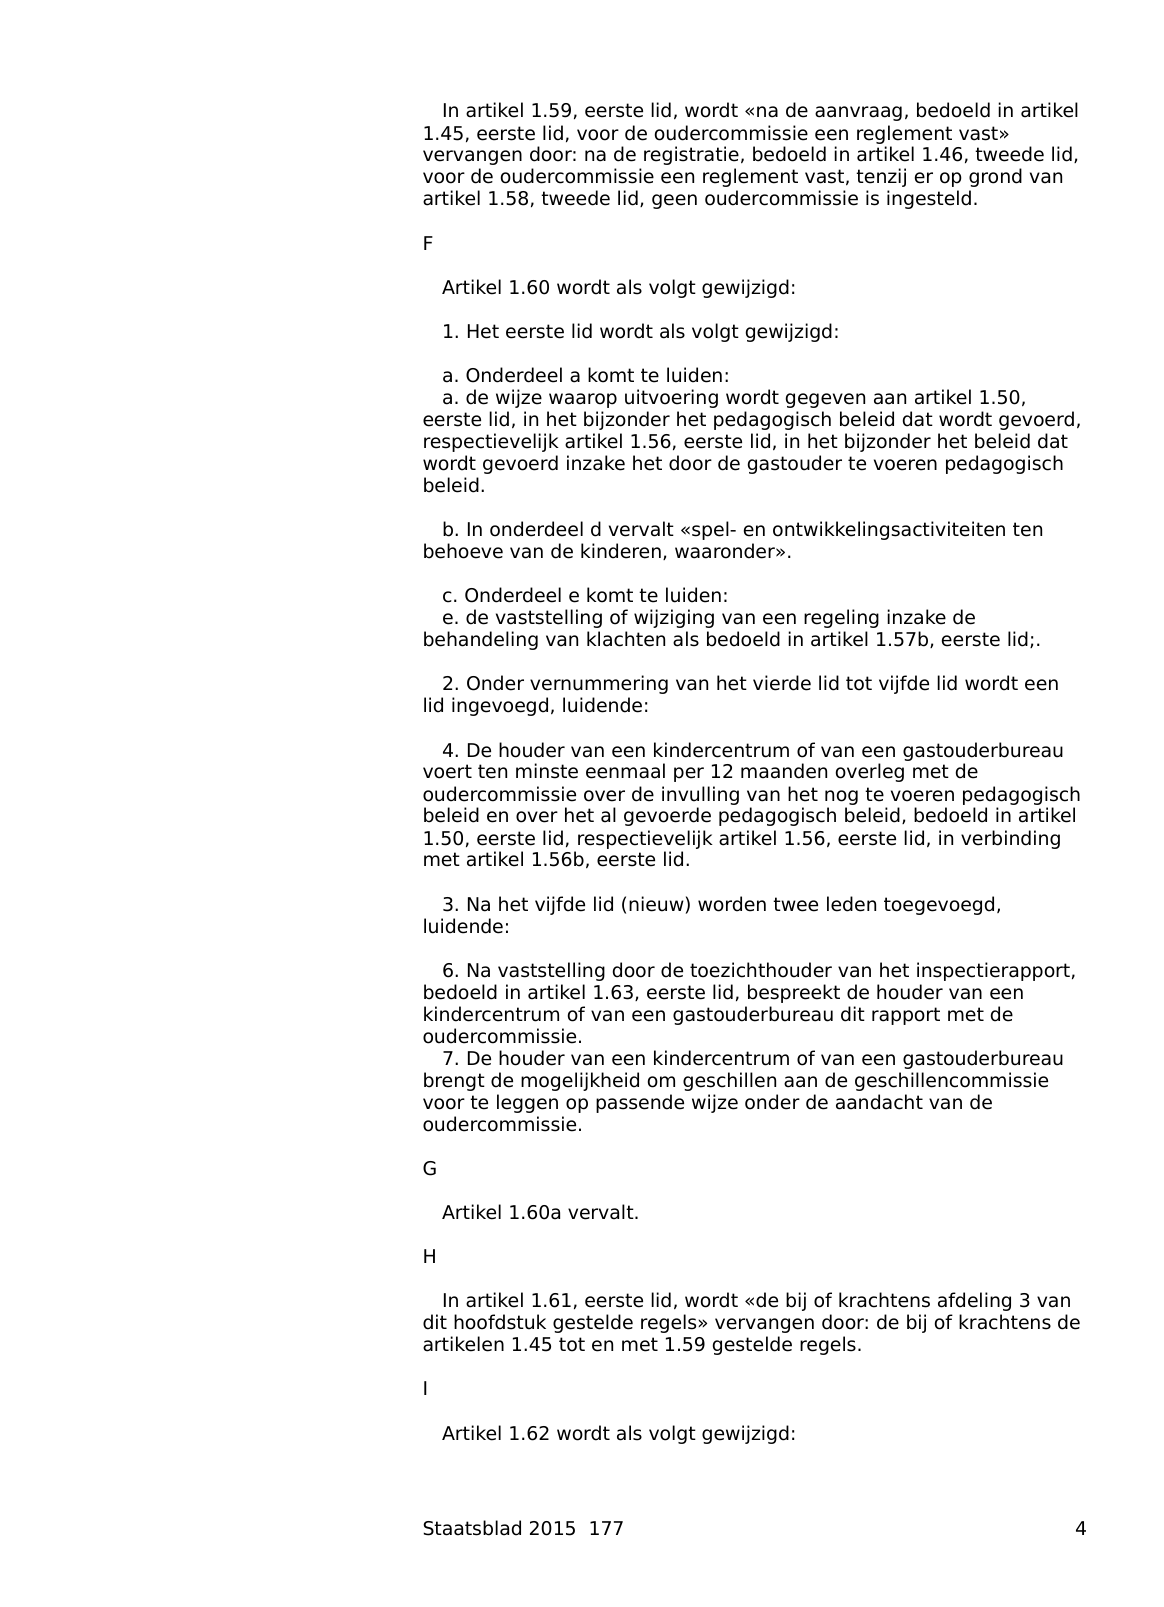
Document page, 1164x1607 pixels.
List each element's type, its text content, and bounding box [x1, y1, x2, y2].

text F [422, 232, 1087, 254]
text 2. Onder vernummering van het vierde lid tot vijfde lid wordt een lid ingevoegd, luidende: [422, 673, 1087, 717]
text Artikel 1.60a vervalt. [422, 1202, 1087, 1224]
text I [422, 1378, 1087, 1400]
text 6. Na vaststelling door de toezichthouder van het inspectierapport, bedoeld in artikel 1.63, eerste lid, bespreekt de houder van een kindercentrum of van een gastouderbureau dit rapport met de oudercommissie. [422, 960, 1087, 1048]
text In artikel 1.61, eerste lid, wordt «de bij of krachtens afdeling 3 van dit hoofdstuk gestelde regels» vervangen door: de bij of krachtens de artikelen 1.45 tot en met 1.59 gestelde regels. [422, 1290, 1087, 1356]
text 4. De houder van een kindercentrum of van een gastouderbureau voert ten minste eenmaal per 12 maanden overleg met de oudercommissie over de invulling van het nog te voeren pedagogisch beleid en over het al gevoerde pedagogisch beleid, bedoeld in artikel 1.50, eerste lid, respectievelijk artikel 1.56, eerste lid, in verbinding met artikel 1.56b, eerste lid. [422, 739, 1087, 871]
text a. Onderdeel a komt te luiden: [422, 365, 1087, 387]
text Artikel 1.62 wordt als volgt gewijzigd: [422, 1422, 1087, 1444]
text 1. Het eerste lid wordt als volgt gewijzigd: [422, 321, 1087, 343]
text In artikel 1.59, eerste lid, wordt «na de aanvraag, bedoeld in artikel 1.45, eerste lid, voor de oudercommissie een reglement vast» vervangen door: na de registratie, bedoeld in artikel 1.46, tweede lid, voor de oudercommissie een reglement vast, tenzij er op grond van artikel 1.58, tweede lid, geen oudercommissie is ingesteld. [422, 100, 1087, 210]
text Artikel 1.60 wordt als volgt gewijzigd: [422, 277, 1087, 299]
text G [422, 1158, 1087, 1180]
text a. de wijze waarop uitvoering wordt gegeven aan artikel 1.50, eerste lid, in het bijzonder het pedagogisch beleid dat wordt gevoerd, respectievelijk artikel 1.56, eerste lid, in het bijzonder het beleid dat wordt gevoerd inzake het door de gastouder te voeren pedagogisch beleid. [422, 387, 1087, 497]
text b. In onderdeel d vervalt «spel- en ontwikkelingsactiviteiten ten behoeve van de kinderen, waaronder». [422, 519, 1087, 563]
text H [422, 1246, 1087, 1268]
text e. de vaststelling of wijziging van een regeling inzake de behandeling van klachten als bedoeld in artikel 1.57b, eerste lid;. [422, 607, 1087, 651]
text 7. De houder van een kindercentrum of van een gastouderbureau brengt de mogelijkheid om geschillen aan de geschillencommissie voor te leggen op passende wijze onder de aandacht van de oudercommissie. [422, 1048, 1087, 1136]
text c. Onderdeel e komt te luiden: [422, 585, 1087, 607]
text 3. Na het vijfde lid (nieuw) worden twee leden toegevoegd, luidende: [422, 893, 1087, 937]
